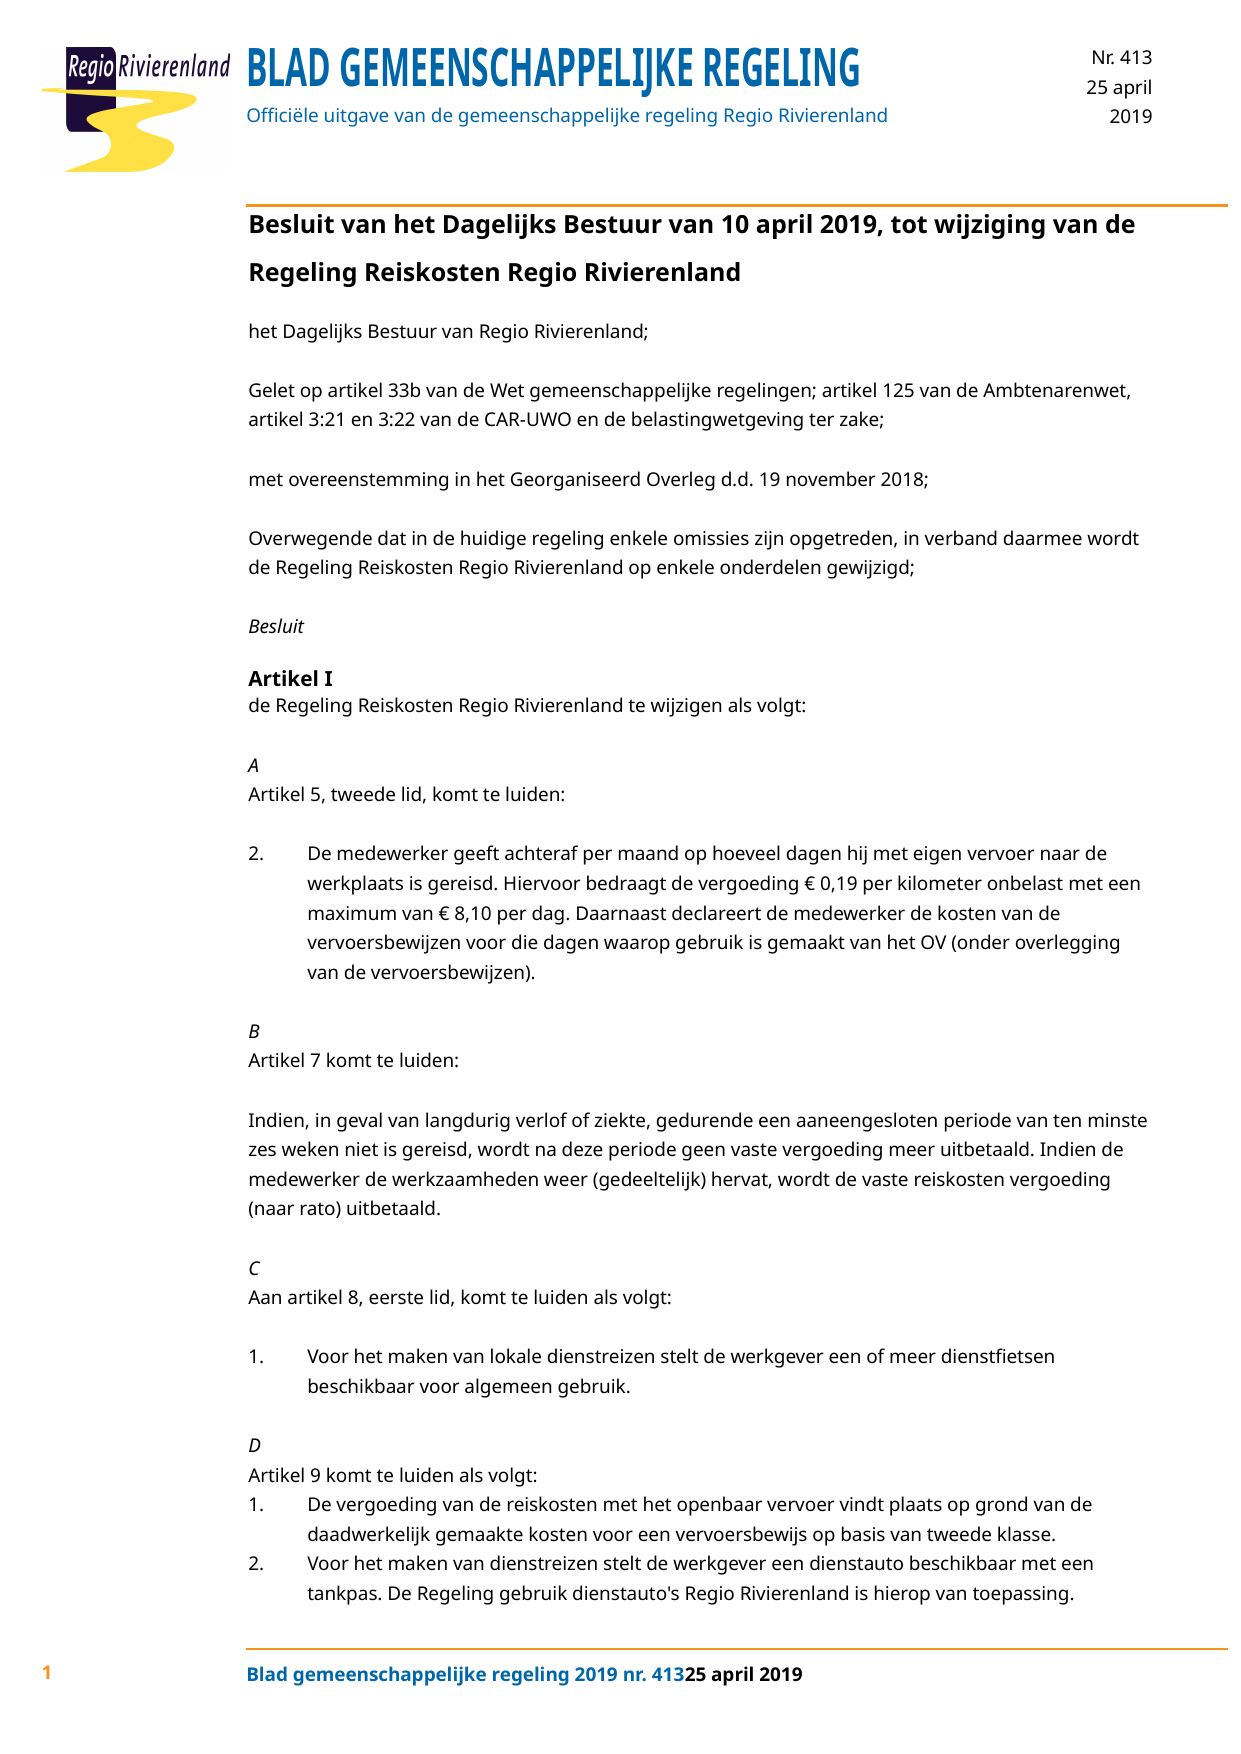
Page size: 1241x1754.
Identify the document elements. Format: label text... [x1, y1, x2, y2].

text A [248, 752, 1152, 777]
text Gelet op artikel 33b van de Wet gemeenschappelijke regelingen; artikel 125 van de Ambtenarenwet, [248, 377, 1152, 403]
text B [248, 1018, 1152, 1044]
list Voor het maken van lokale dienstreizen stelt de werkgever een of meer dienstfietsen beschikbaar voor algemeen gebruik. [248, 1343, 1152, 1399]
list De vergoeding van de reiskosten met het openbaar vervoer vindt plaats op grond van de daadwerkelijk gemaakte kosten voor een vervoersbewijs op basis van tweede klasse. [248, 1491, 1152, 1547]
text Indien, in geval van langdurig verlof of ziekte, gedurende een aaneengesloten periode van ten minste zes weken niet is gereisd, wordt na deze periode geen vaste vergoeding meer uitbetaald. Indien de medewerker de werkzaamheden weer (gedeeltelijk) hervat, wordt de vaste reiskosten vergoeding (naar rato) uitbetaald. [248, 1107, 1152, 1221]
text Artikel 9 komt te luiden als volgt: [248, 1462, 1152, 1487]
text Besluit van het Dagelijks Bestuur van 10 april 2019, tot wijziging van de Regeling Reiskosten Regio Rivierenland [248, 207, 1152, 288]
text Besluit [248, 614, 1152, 639]
text artikel 3:21 en 3:22 van de CAR-UWO en de belastingwetgeving ter zake; [248, 407, 1152, 432]
text het Dagelijks Bestuur van Regio Rivierenland; [248, 318, 1152, 344]
list De medewerker geeft achteraf per maand op hoeveel dagen hij met eigen vervoer naar de werkplaats is gereisd. Hiervoor bedraagt de vergoeding € 0,19 per kilometer onbelast met een maximum van € 8,10 per dag. Daarnaast declareert de medewerker de kosten van de vervoersbewijzen voor die dagen waarop gebruik is gemaakt van het OV (onder overlegging van de vervoersbewijzen). [248, 841, 1152, 984]
text Overwegende dat in de huidige regeling enkele omissies zijn opgetreden, in verband daarmee wordt de Regeling Reiskosten Regio Rivierenland op enkele onderdelen gewijzigd; [248, 525, 1152, 580]
text de Regeling Reiskosten Regio Rivierenland te wijzigen als volgt: [248, 693, 1152, 718]
picture [41, 47, 231, 172]
text Artikel 7 komt te luiden: [248, 1048, 1152, 1073]
text D [248, 1432, 1152, 1458]
text C [248, 1255, 1152, 1280]
text Artikel I [248, 664, 1152, 693]
text met overeenstemming in het Georganiseerd Overleg d.d. 19 november 2018; [248, 466, 1152, 492]
text Aan artikel 8, eerste lid, komt te luiden als volgt: [248, 1284, 1152, 1310]
list Voor het maken van dienstreizen stelt de werkgever een dienstauto beschikbaar met een tankpas. De Regeling gebruik dienstauto's Regio Rivierenland is hierop van toepassing. [248, 1551, 1152, 1606]
text Artikel 5, tweede lid, komt te luiden: [248, 781, 1152, 807]
